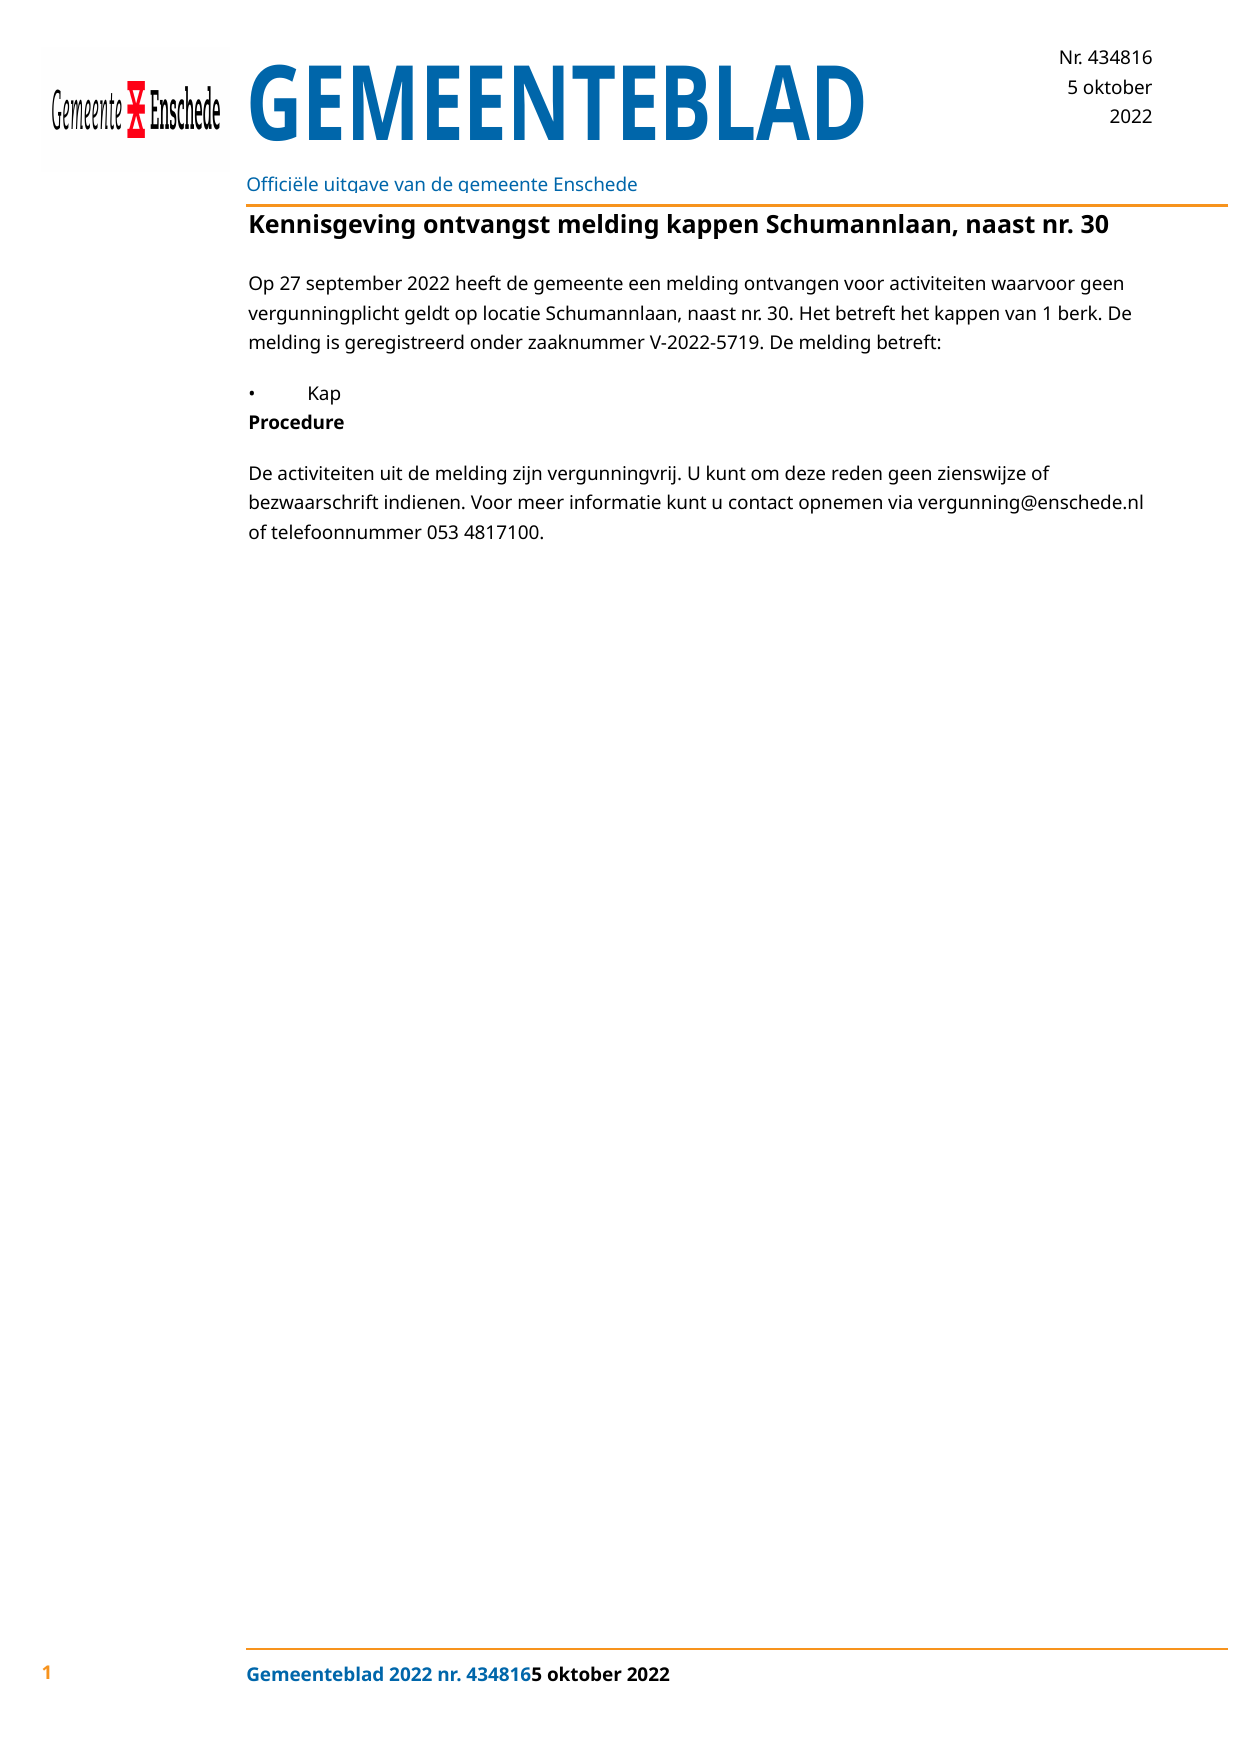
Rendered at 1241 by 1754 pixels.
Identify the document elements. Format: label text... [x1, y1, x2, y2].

list Kap [248, 380, 1152, 406]
text Procedure [248, 409, 1152, 435]
text De activiteiten uit de melding zijn vergunningvrij. U kunt om deze reden geen zienswijze of bezwaarschrift indienen. Voor meer informatie kunt u contact opnemen via vergunning@enschede.nl of telefoonnummer 053 4817100. [248, 460, 1152, 545]
picture [41, 47, 231, 172]
text Op 27 september 2022 heeft de gemeente een melding ontvangen voor activiteiten waarvoor geen vergunningplicht geldt op locatie Schumannlaan, naast nr. 30. Het betreft het kappen van 1 berk. De melding is geregistreerd onder zaaknummer V-2022-5719. De melding betreft: [248, 270, 1152, 355]
text Kennisgeving ontvangst melding kappen Schumannlaan, naast nr. 30 [248, 207, 1152, 241]
